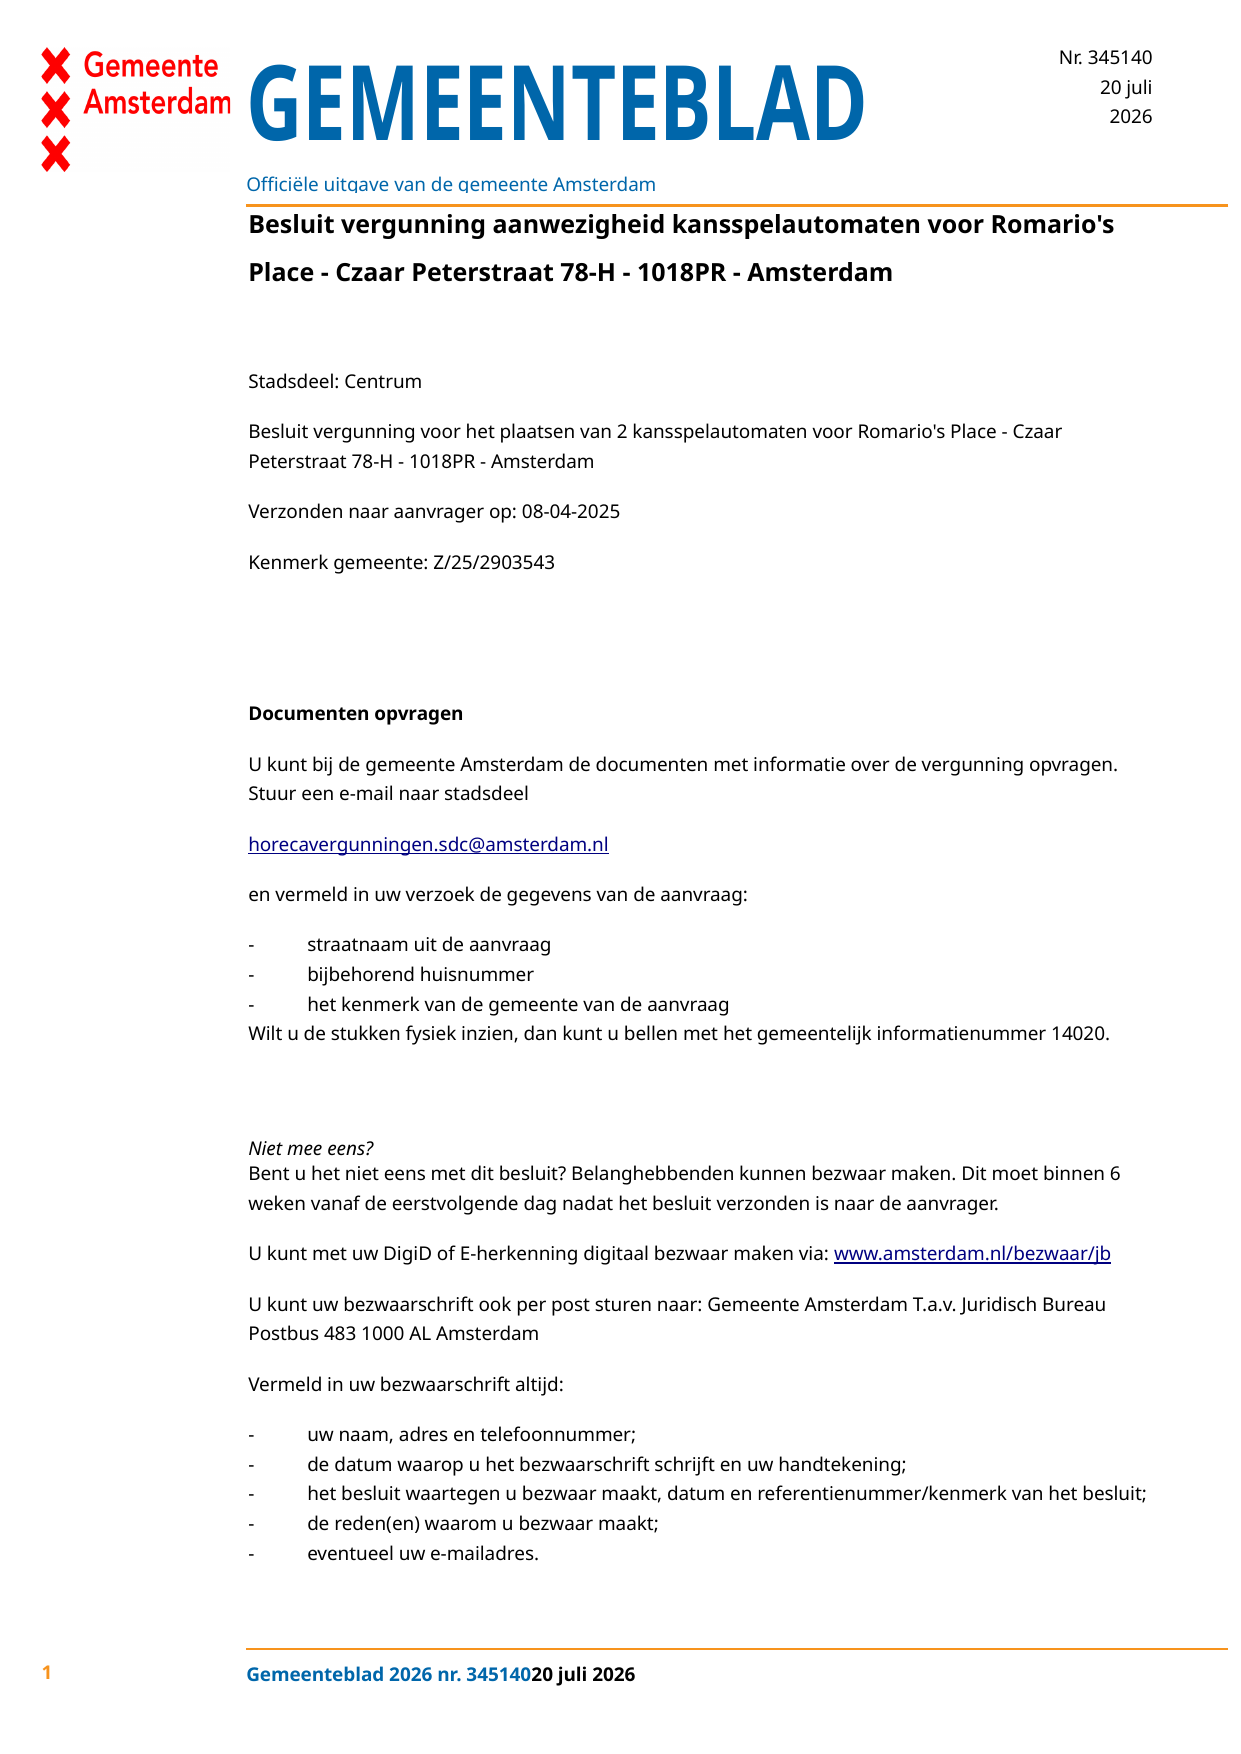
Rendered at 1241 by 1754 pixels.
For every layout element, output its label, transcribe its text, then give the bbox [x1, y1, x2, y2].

text Kenmerk gemeente: Z/25/2903543 [248, 549, 1152, 575]
text Bent u het niet eens met dit besluit? Belanghebbenden kunnen bezwaar maken. Dit moet binnen 6 weken vanaf de eerstvolgende dag nadat het besluit verzonden is naar de aanvrager. [248, 1161, 1152, 1216]
text U kunt met uw DigiD of E-herkenning digitaal bezwaar maken via: www.amsterdam.nl/bezwaar/jb [248, 1241, 1152, 1266]
list de datum waarop u het bezwaarschrift schrijft en uw handtekening; [248, 1451, 1152, 1477]
list de reden(en) waarom u bezwaar maakt; [248, 1510, 1152, 1536]
text en vermeld in uw verzoek de gegevens van de aanvraag: [248, 881, 1152, 907]
picture [41, 47, 231, 172]
text Vermeld in uw bezwaarschrift altijd: [248, 1371, 1152, 1397]
list bijbehorend huisnummer [248, 961, 1152, 987]
text Besluit vergunning voor het plaatsen van 2 kansspelautomaten voor Romario's Place - Czaar Peterstraat 78-H - 1018PR - Amsterdam [248, 419, 1152, 474]
list eventueel uw e-mailadres. [248, 1540, 1152, 1565]
text Stadsdeel: Centrum [248, 368, 1152, 394]
text Verzonden naar aanvrager op: 08-04-2025 [248, 499, 1152, 524]
text Documenten opvragen [248, 700, 1152, 726]
text U kunt bij de gemeente Amsterdam de documenten met informatie over de vergunning opvragen. Stuur een e-mail naar stadsdeel [248, 751, 1152, 806]
list uw naam, adres en telefoonnummer; [248, 1421, 1152, 1447]
list het besluit waartegen u bezwaar maakt, datum en referentienummer/kenmerk van het besluit; [248, 1481, 1152, 1506]
list straatnaam uit de aanvraag [248, 932, 1152, 957]
text horecavergunningen.sdc@amsterdam.nl [248, 831, 1152, 857]
text Wilt u de stukken fysiek inzien, dan kunt u bellen met het gemeentelijk informatienummer 14020. [248, 1020, 1152, 1046]
text U kunt uw bezwaarschrift ook per post sturen naar: Gemeente Amsterdam T.a.v. Juridisch Bureau Postbus 483 1000 AL Amsterdam [248, 1291, 1152, 1346]
list het kenmerk van de gemeente van de aanvraag [248, 991, 1152, 1017]
text Niet mee eens? [248, 1135, 1152, 1161]
text Besluit vergunning aanwezigheid kansspelautomaten voor Romario's Place - Czaar Peterstraat 78-H - 1018PR - Amsterdam [248, 207, 1152, 288]
